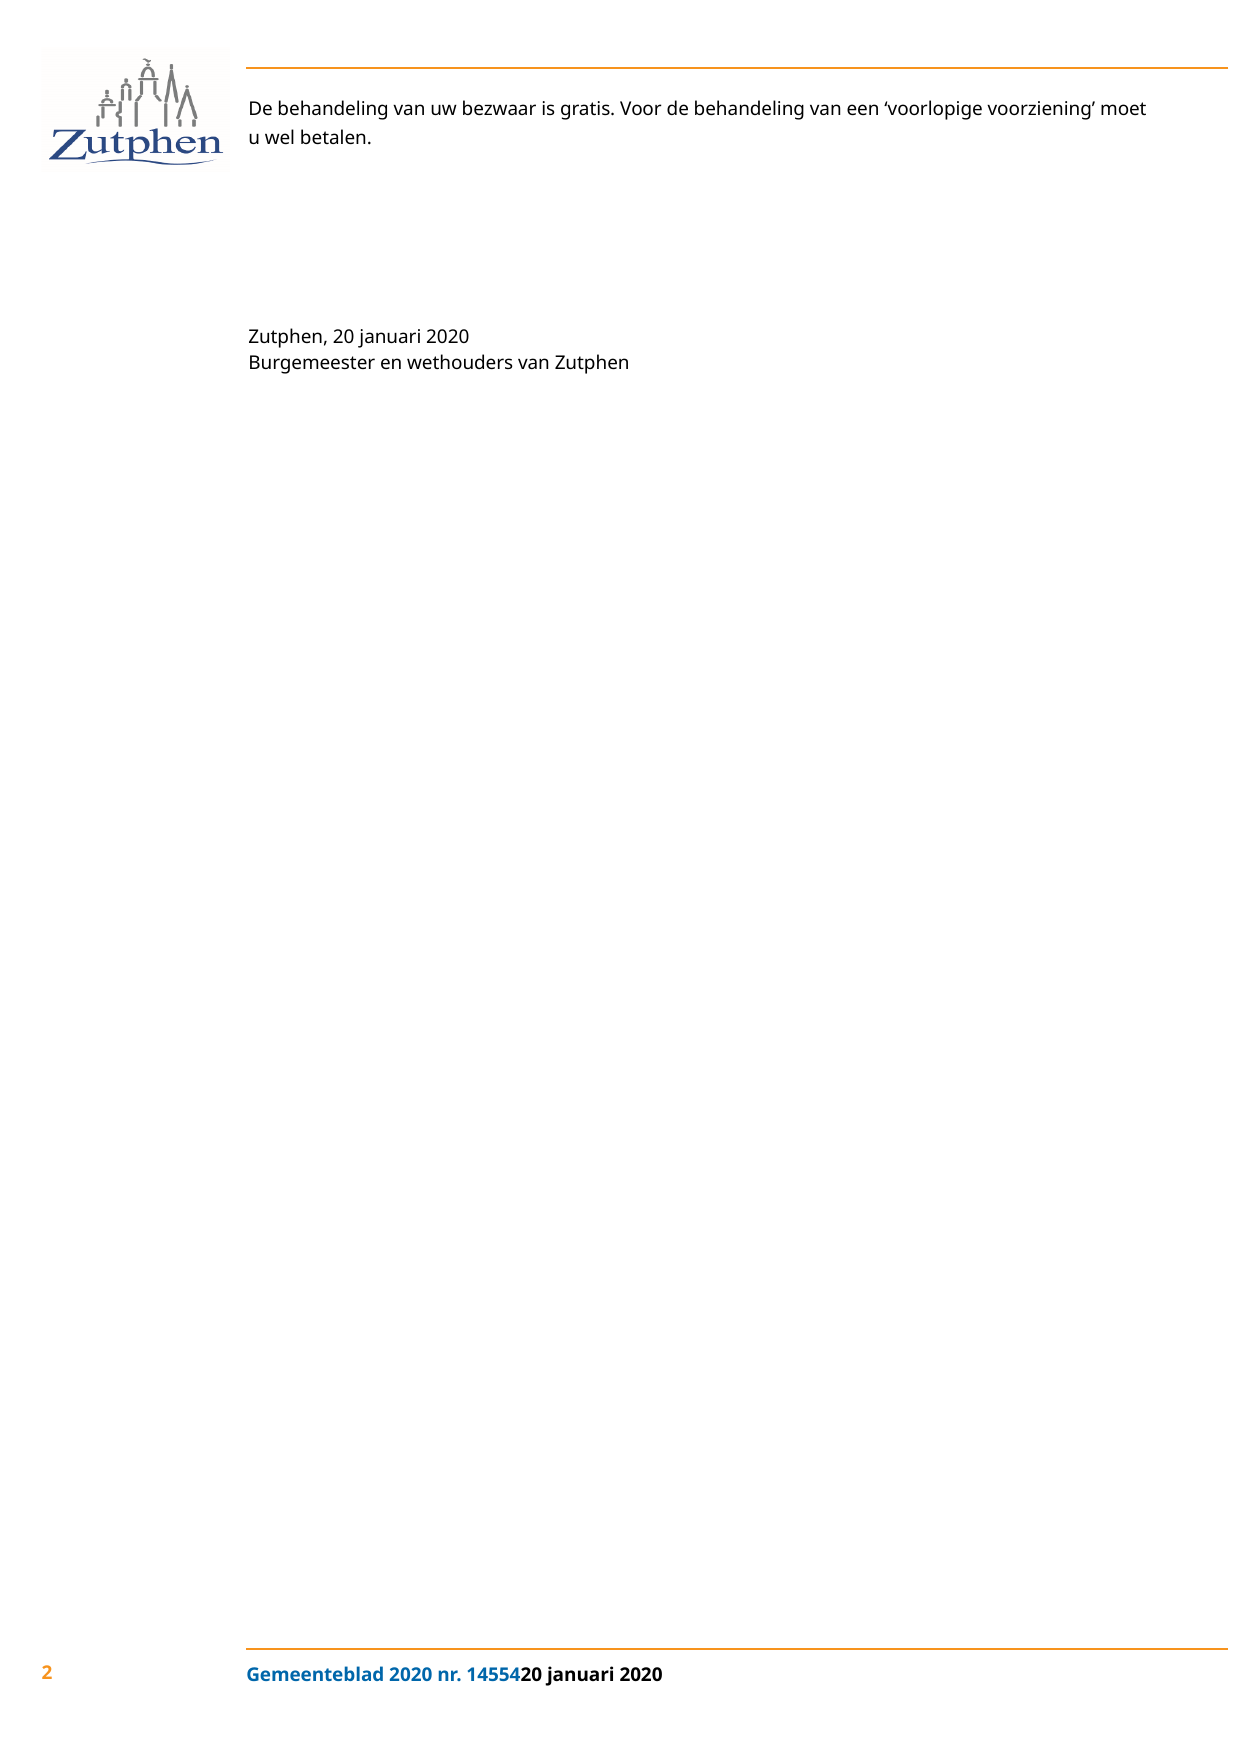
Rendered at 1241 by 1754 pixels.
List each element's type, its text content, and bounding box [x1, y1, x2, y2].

text De behandeling van uw bezwaar is gratis. Voor de behandeling van een ‘voorlopige voorziening’ moet u wel betalen. [248, 95, 1152, 150]
text Zutphen, 20 januari 2020 [248, 323, 1152, 349]
picture [41, 47, 231, 172]
text Burgemeester en wethouders van Zutphen [248, 349, 1152, 375]
